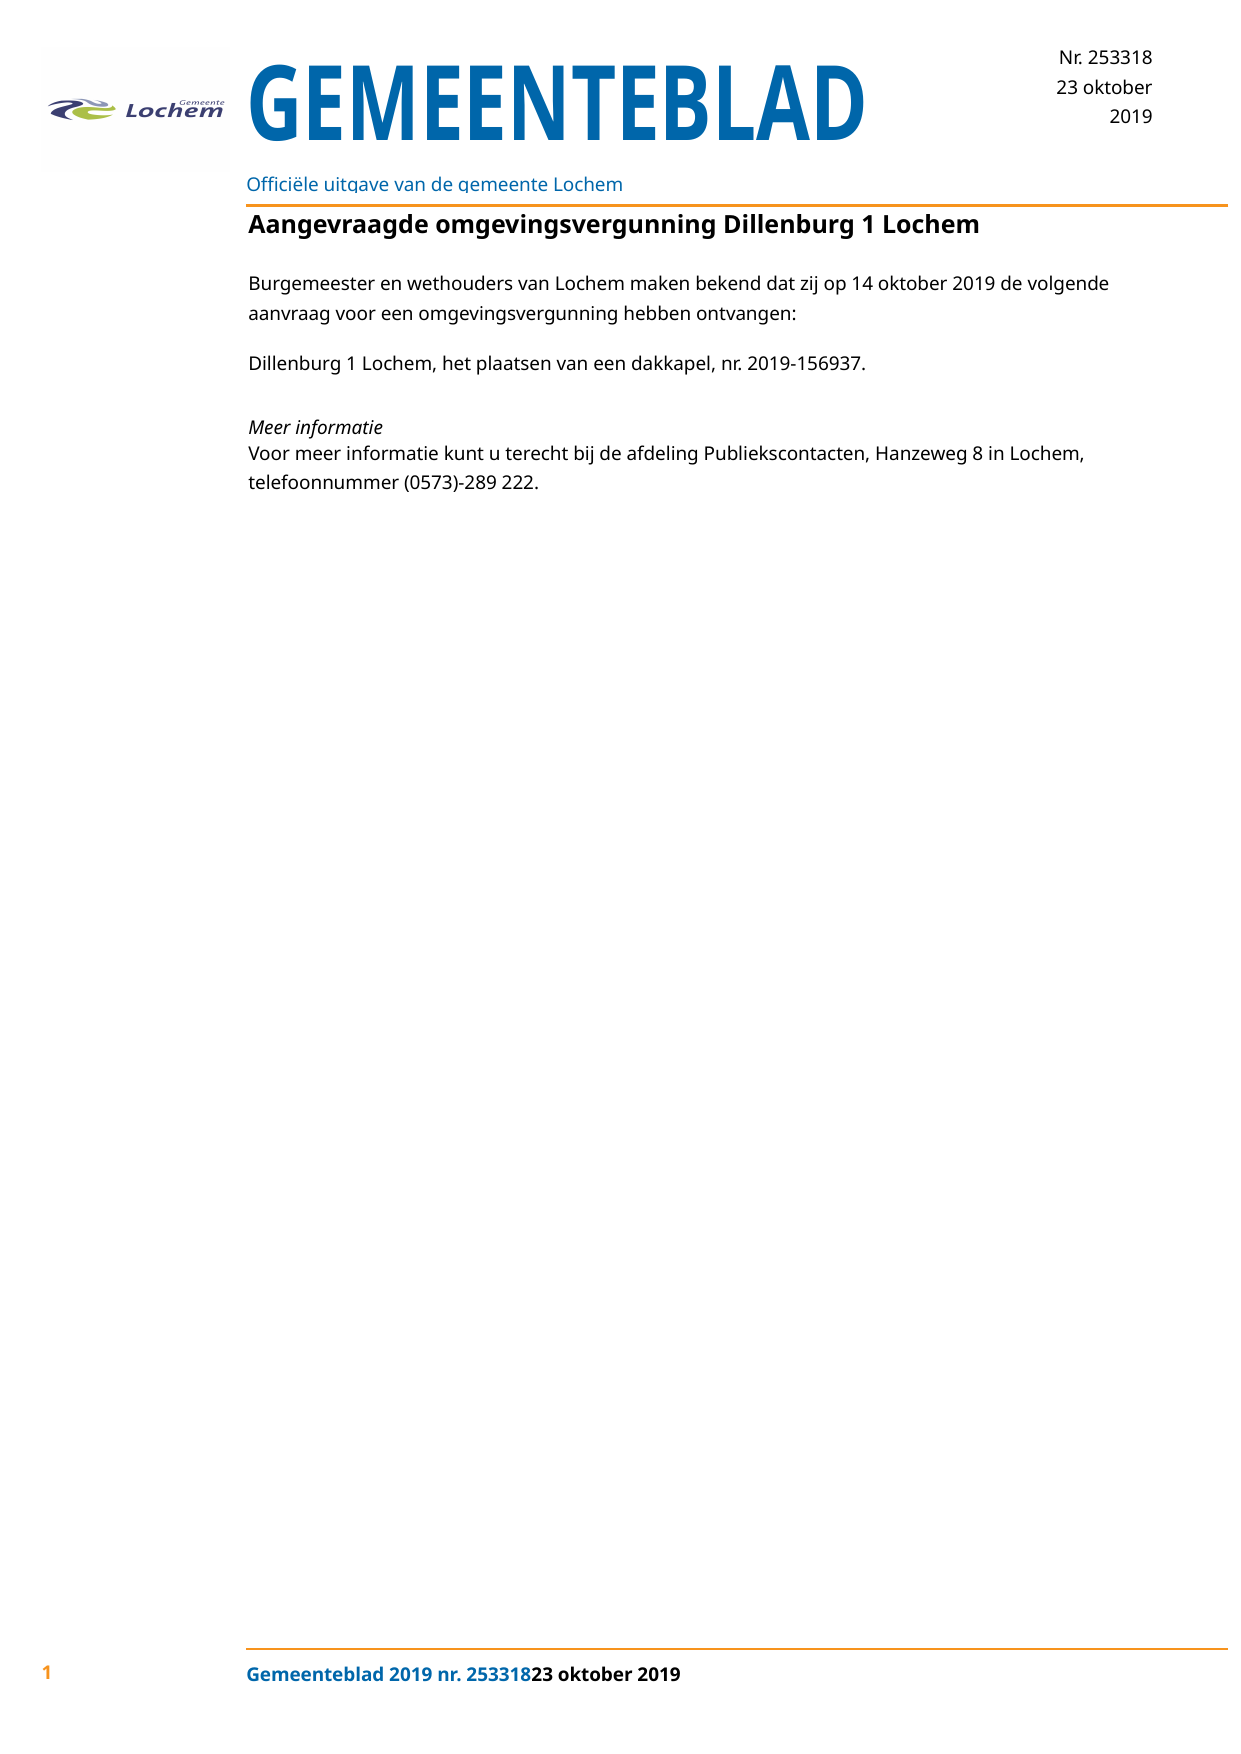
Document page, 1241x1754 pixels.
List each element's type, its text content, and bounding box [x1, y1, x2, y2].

text Aangevraagde omgevingsvergunning Dillenburg 1 Lochem [248, 207, 1152, 241]
text Burgemeester en wethouders van Lochem maken bekend dat zij op 14 oktober 2019 de volgende aanvraag voor een omgevingsvergunning hebben ontvangen: [248, 270, 1152, 326]
picture [41, 47, 231, 172]
text Meer informatie [248, 414, 1152, 440]
text Dillenburg 1 Lochem, het plaatsen van een dakkapel, nr. 2019-156937. [248, 350, 1152, 376]
text Voor meer informatie kunt u terecht bij de afdeling Publiekscontacten, Hanzeweg 8 in Lochem, telefoonnummer (0573)-289 222. [248, 440, 1152, 495]
